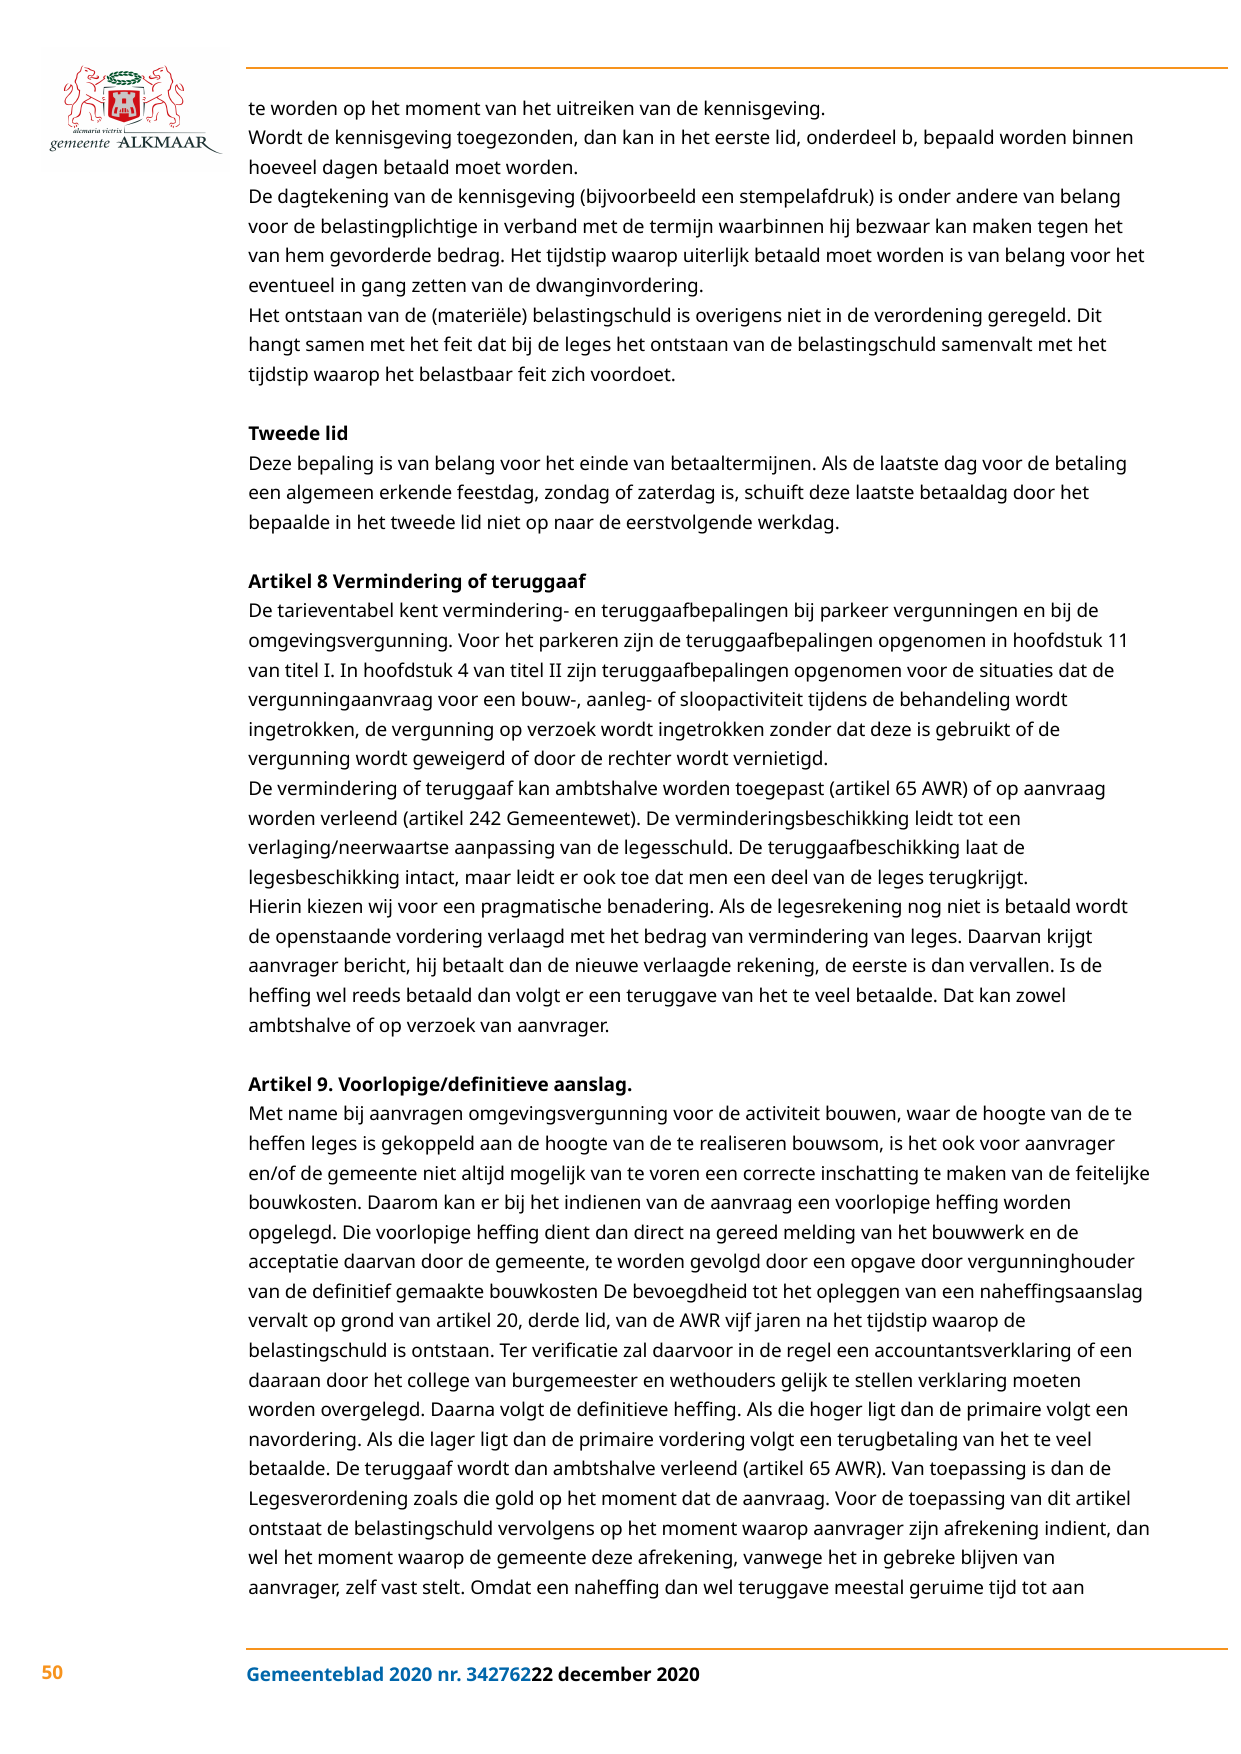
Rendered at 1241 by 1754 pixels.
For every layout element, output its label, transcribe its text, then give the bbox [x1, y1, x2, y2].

text Artikel 8 Vermindering of teruggaaf [248, 568, 1152, 594]
text Artikel 9. Voorlopige/definitieve aanslag. [248, 1071, 1152, 1097]
text De tarieventabel kent vermindering- en teruggaafbepalingen bij parkeer vergunningen en bij de omgevingsvergunning. Voor het parkeren zijn de teruggaafbepalingen opgenomen in hoofdstuk 11 van titel I. In hoofdstuk 4 van titel II zijn teruggaafbepalingen opgenomen voor de situaties dat de vergunningaanvraag voor een bouw-, aanleg- of sloopactiviteit tijdens de behandeling wordt ingetrokken, de vergunning op verzoek wordt ingetrokken zonder dat deze is gebruikt of de vergunning wordt geweigerd of door de rechter wordt vernietigd. [248, 598, 1152, 771]
text Deze bepaling is van belang voor het einde van betaaltermijnen. Als de laatste dag voor de betaling een algemeen erkende feestdag, zondag of zaterdag is, schuift deze laatste betaaldag door het bepaalde in het tweede lid niet op naar de eerstvolgende werkdag. [248, 450, 1152, 535]
text te worden op het moment van het uitreiken van de kennisgeving. [248, 95, 1152, 121]
text Wordt de kennisgeving toegezonden, dan kan in het eerste lid, onderdeel b, bepaald worden binnen hoeveel dagen betaald moet worden. [248, 124, 1152, 180]
text Hierin kiezen wij voor een pragmatische benadering. Als de legesrekening nog niet is betaald wordt de openstaande vordering verlaagd met het bedrag van vermindering van leges. Daarvan krijgt aanvrager bericht, hij betaalt dan de nieuwe verlaagde rekening, de eerste is dan vervallen. Is de heffing wel reeds betaald dan volgt er een teruggave van het te veel betaalde. Dat kan zowel ambtshalve of op verzoek van aanvrager. [248, 893, 1152, 1038]
text Tweede lid [248, 420, 1152, 446]
text De dagtekening van de kennisgeving (bijvoorbeeld een stempelafdruk) is onder andere van belang voor de belastingplichtige in verband met de termijn waarbinnen hij bezwaar kan maken tegen het van hem gevorderde bedrag. Het tijdstip waarop uiterlijk betaald moet worden is van belang voor het eventueel in gang zetten van de dwanginvordering. [248, 183, 1152, 298]
text Met name bij aanvragen omgevingsvergunning voor de activiteit bouwen, waar de hoogte van de te heffen leges is gekoppeld aan de hoogte van de te realiseren bouwsom, is het ook voor aanvrager en/of de gemeente niet altijd mogelijk van te voren een correcte inschatting te maken van de feitelijke bouwkosten. Daarom kan er bij het indienen van de aanvraag een voorlopige heffing worden opgelegd. Die voorlopige heffing dient dan direct na gereed melding van het bouwwerk en de acceptatie daarvan door de gemeente, te worden gevolgd door een opgave door vergunninghouder van de definitief gemaakte bouwkosten De bevoegdheid tot het opleggen van een naheffingsaanslag vervalt op grond van artikel 20, derde lid, van de AWR vijf jaren na het tijdstip waarop de belastingschuld is ontstaan. Ter verificatie zal daarvoor in de regel een accountantsverklaring of een daaraan door het college van burgemeester en wethouders gelijk te stellen verklaring moeten worden overgelegd. Daarna volgt de definitieve heffing. Als die hoger ligt dan de primaire volgt een navordering. Als die lager ligt dan de primaire vordering volgt een terugbetaling van het te veel betaalde. De teruggaaf wordt dan ambtshalve verleend (artikel 65 AWR). Van toepassing is dan de Legesverordening zoals die gold op het moment dat de aanvraag. Voor de toepassing van dit artikel ontstaat de belastingschuld vervolgens op het moment waarop aanvrager zijn afrekening indient, dan wel het moment waarop de gemeente deze afrekening, vanwege het in gebreke blijven van aanvrager, zelf vast stelt. Omdat een naheffing dan wel teruggave meestal geruime tijd tot aan [248, 1101, 1152, 1600]
picture [41, 47, 231, 172]
text De vermindering of teruggaaf kan ambtshalve worden toegepast (artikel 65 AWR) of op aanvraag worden verleend (artikel 242 Gemeentewet). De verminderingsbeschikking leidt tot een verlaging/neerwaartse aanpassing van de legesschuld. De teruggaafbeschikking laat de legesbeschikking intact, maar leidt er ook toe dat men een deel van de leges terugkrijgt. [248, 775, 1152, 890]
text Het ontstaan van de (materiële) belastingschuld is overigens niet in de verordening geregeld. Dit hangt samen met het feit dat bij de leges het ontstaan van de belastingschuld samenvalt met het tijdstip waarop het belastbaar feit zich voordoet. [248, 302, 1152, 387]
